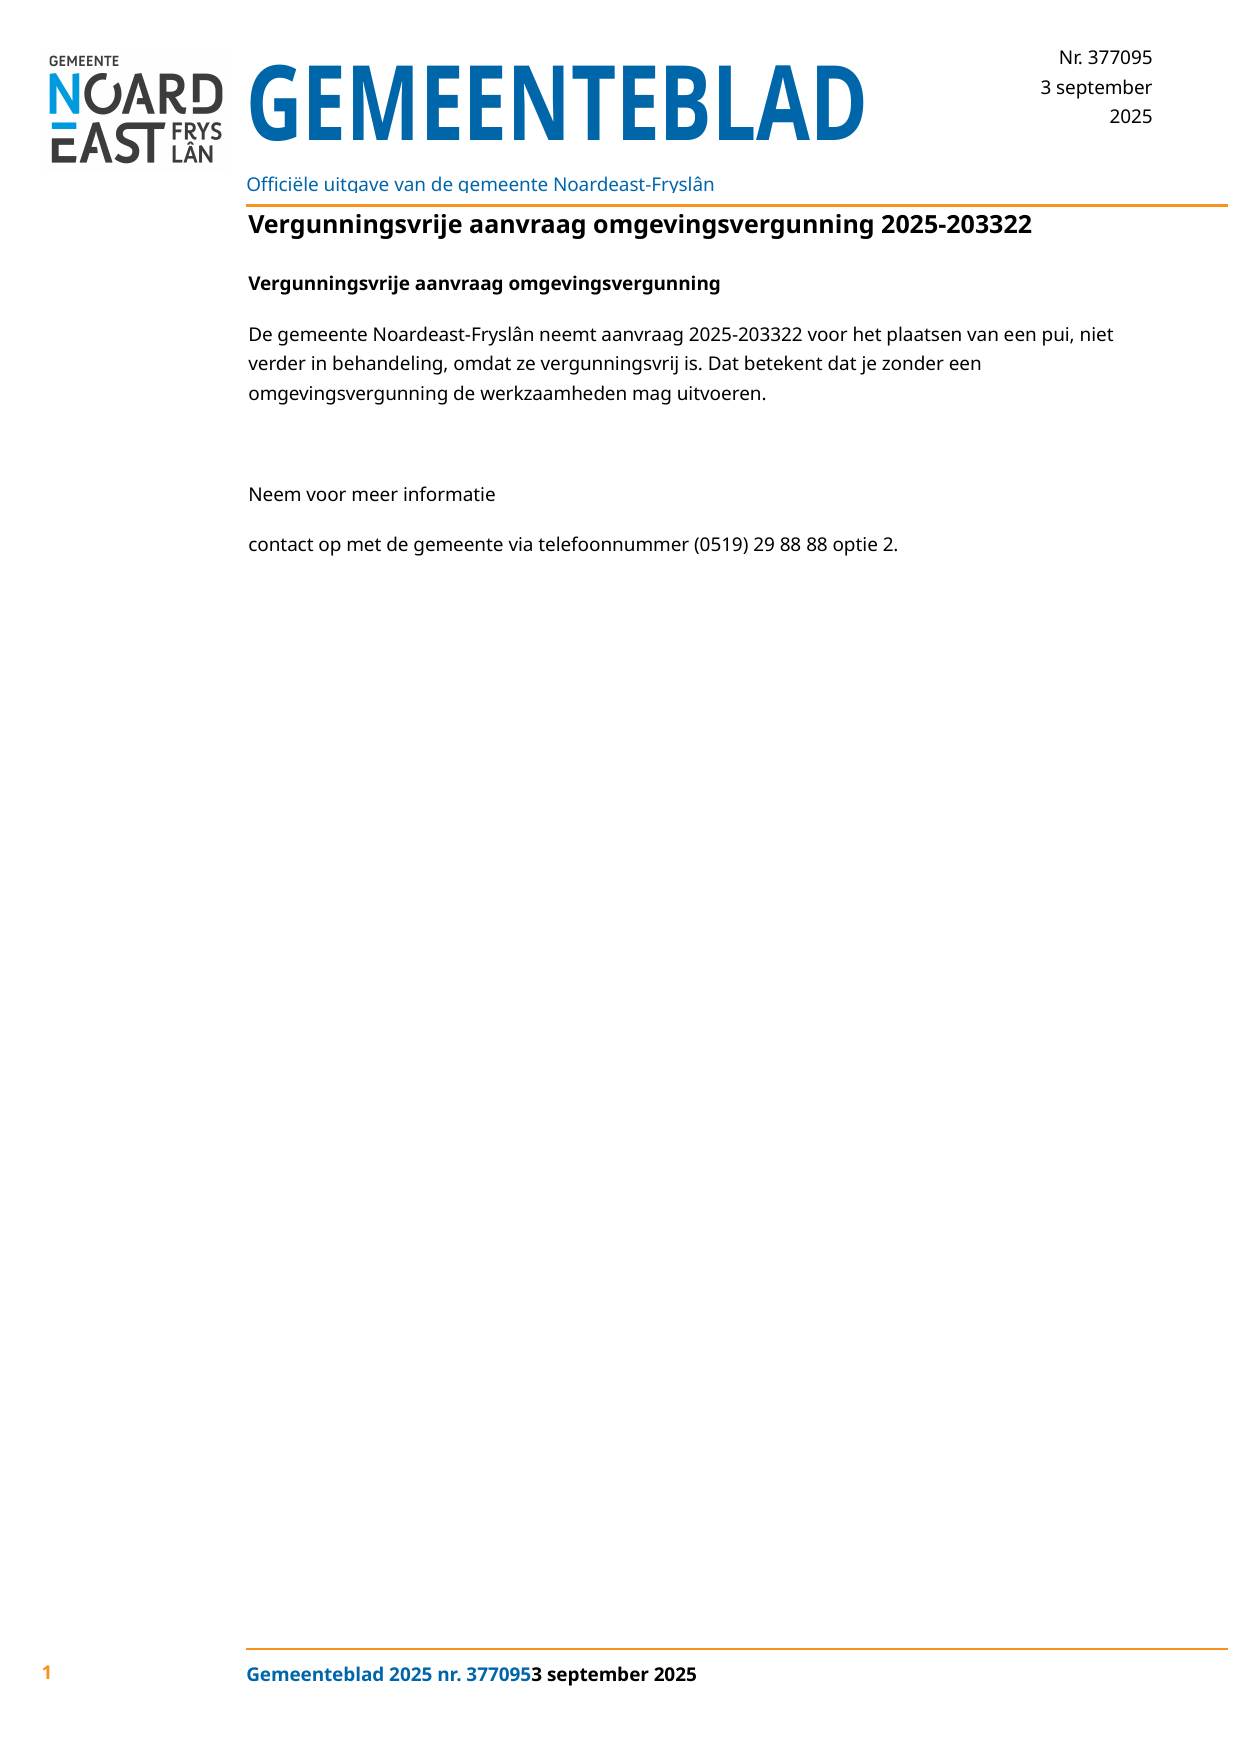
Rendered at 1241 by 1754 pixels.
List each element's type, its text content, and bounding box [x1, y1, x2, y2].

text Vergunningsvrije aanvraag omgevingsvergunning [248, 270, 1152, 296]
text De gemeente Noardeast-Fryslân neemt aanvraag 2025-203322 voor het plaatsen van een pui, niet verder in behandeling, omdat ze vergunningsvrij is. Dat betekent dat je zonder een omgevingsvergunning de werkzaamheden mag uitvoeren. [248, 321, 1152, 406]
text contact op met de gemeente via telefoonnummer (0519) 29 88 88 optie 2. [248, 531, 1152, 557]
picture [41, 47, 231, 172]
text Neem voor meer informatie [248, 481, 1152, 506]
text Vergunningsvrije aanvraag omgevingsvergunning 2025-203322 [248, 207, 1152, 241]
